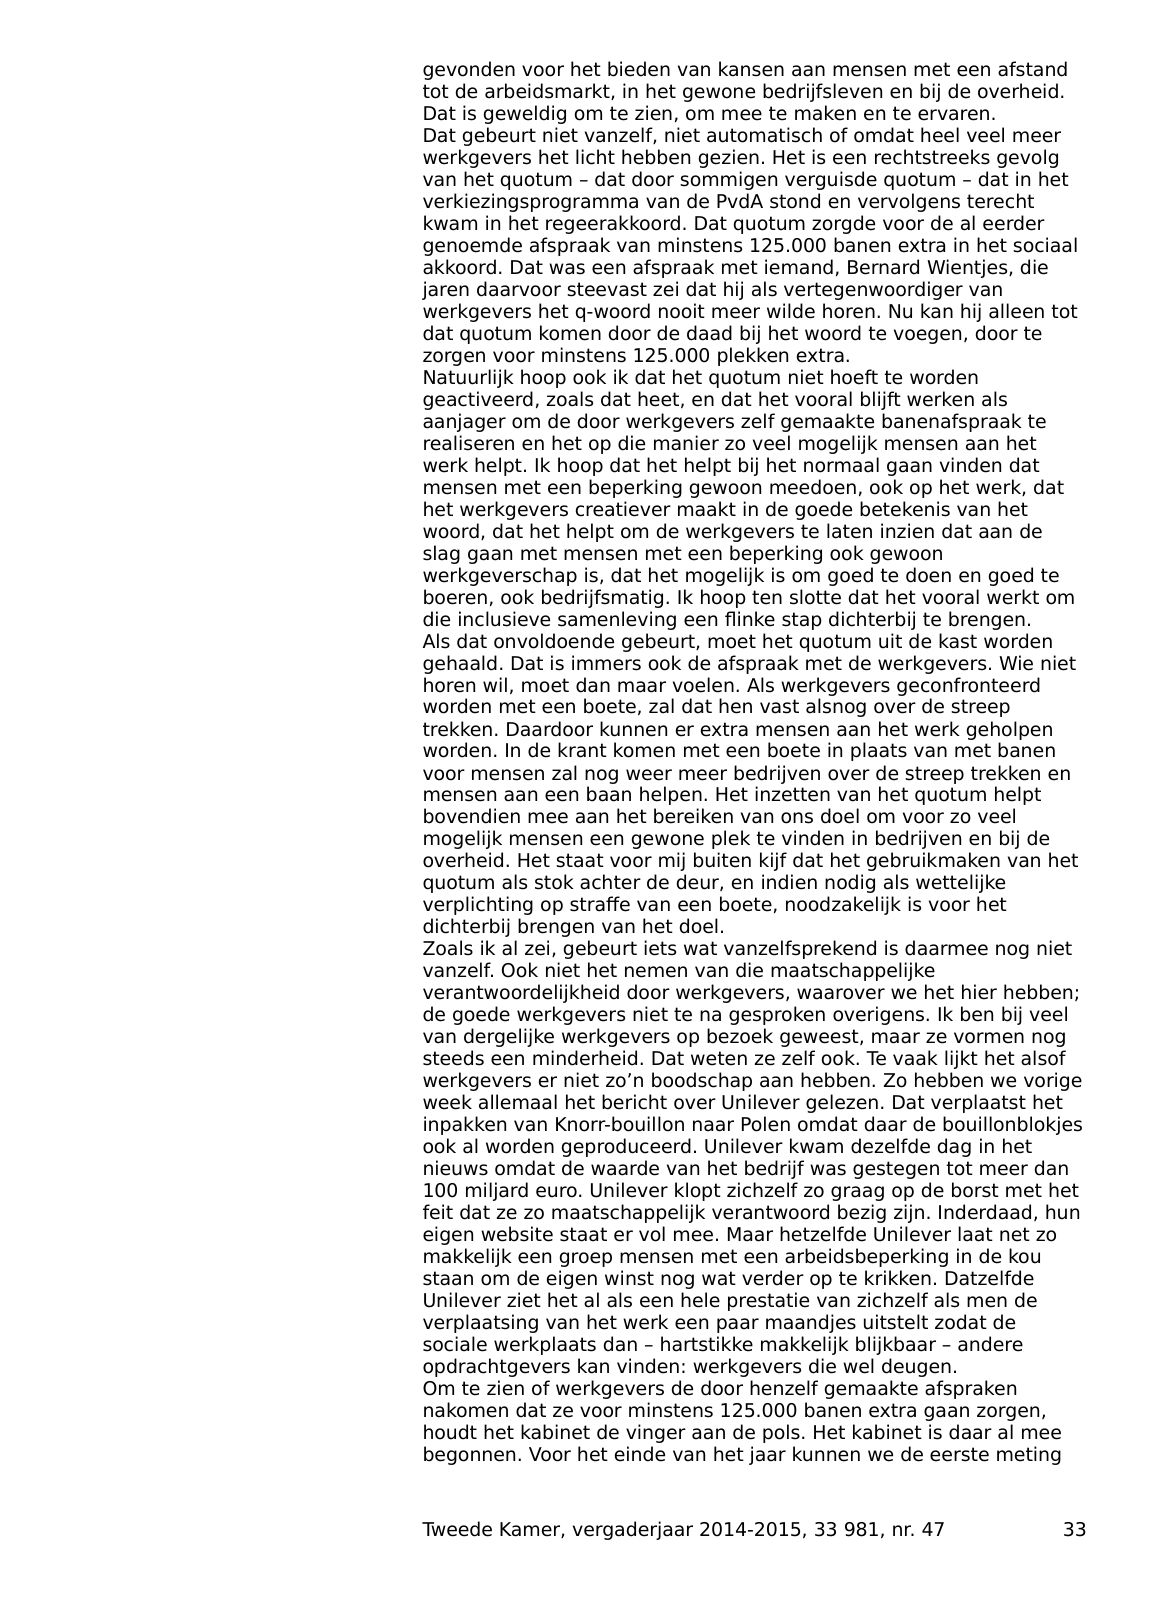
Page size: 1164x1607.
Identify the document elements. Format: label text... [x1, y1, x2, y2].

text Dat gebeurt niet vanzelf, niet automatisch of omdat heel veel meer werkgevers het licht hebben gezien. Het is een rechtstreeks gevolg van het quotum – dat door sommigen verguisde quotum – dat in het verkiezingsprogramma van de PvdA stond en vervolgens terecht kwam in het regeerakkoord. Dat quotum zorgde voor de al eerder genoemde afspraak van minstens 125.000 banen extra in het sociaal akkoord. Dat was een afspraak met iemand, Bernard Wientjes, die jaren daarvoor steevast zei dat hij als vertegenwoordiger van werkgevers het q-woord nooit meer wilde horen. Nu kan hij alleen tot dat quotum komen door de daad bij het woord te voegen, door te zorgen voor minstens 125.000 plekken extra. [422, 125, 1087, 367]
text gevonden voor het bieden van kansen aan mensen met een afstand tot de arbeidsmarkt, in het gewone bedrijfsleven en bij de overheid. Dat is geweldig om te zien, om mee te maken en te ervaren. [422, 59, 1087, 125]
text Zoals ik al zei, gebeurt iets wat vanzelfsprekend is daarmee nog niet vanzelf. Ook niet het nemen van die maatschappelijke verantwoordelijkheid door werkgevers, waarover we het hier hebben; de goede werkgevers niet te na gesproken overigens. Ik ben bij veel van dergelijke werkgevers op bezoek geweest, maar ze vormen nog steeds een minderheid. Dat weten ze zelf ook. Te vaak lijkt het alsof werkgevers er niet zo’n boodschap aan hebben. Zo hebben we vorige week allemaal het bericht over Unilever gelezen. Dat verplaatst het inpakken van Knorr-bouillon naar Polen omdat daar de bouillonblokjes ook al worden geproduceerd. Unilever kwam dezelfde dag in het nieuws omdat de waarde van het bedrijf was gestegen tot meer dan 100 miljard euro. Unilever klopt zichzelf zo graag op de borst met het feit dat ze zo maatschappelijk verantwoord bezig zijn. Inderdaad, hun eigen website staat er vol mee. Maar hetzelfde Unilever laat net zo makkelijk een groep mensen met een arbeidsbeperking in de kou staan om de eigen winst nog wat verder op te krikken. Datzelfde Unilever ziet het al als een hele prestatie van zichzelf als men de verplaatsing van het werk een paar maandjes uitstelt zodat de sociale werkplaats dan – hartstikke makkelijk blijkbaar – andere opdrachtgevers kan vinden: werkgevers die wel deugen. [422, 938, 1087, 1378]
text Natuurlijk hoop ook ik dat het quotum niet hoeft te worden geactiveerd, zoals dat heet, en dat het vooral blijft werken als aanjager om de door werkgevers zelf gemaakte banenafspraak te realiseren en het op die manier zo veel mogelijk mensen aan het werk helpt. Ik hoop dat het helpt bij het normaal gaan vinden dat mensen met een beperking gewoon meedoen, ook op het werk, dat het werkgevers creatiever maakt in de goede betekenis van het woord, dat het helpt om de werkgevers te laten inzien dat aan de slag gaan met mensen met een beperking ook gewoon werkgeverschap is, dat het mogelijk is om goed te doen en goed te boeren, ook bedrijfsmatig. Ik hoop ten slotte dat het vooral werkt om die inclusieve samenleving een flinke stap dichterbij te brengen. [422, 367, 1087, 631]
text Om te zien of werkgevers de door henzelf gemaakte afspraken nakomen dat ze voor minstens 125.000 banen extra gaan zorgen, houdt het kabinet de vinger aan de pols. Het kabinet is daar al mee begonnen. Voor het einde van het jaar kunnen we de eerste meting [422, 1378, 1087, 1466]
text Als dat onvoldoende gebeurt, moet het quotum uit de kast worden gehaald. Dat is immers ook de afspraak met de werkgevers. Wie niet horen wil, moet dan maar voelen. Als werkgevers geconfronteerd worden met een boete, zal dat hen vast alsnog over de streep trekken. Daardoor kunnen er extra mensen aan het werk geholpen worden. In de krant komen met een boete in plaats van met banen voor mensen zal nog weer meer bedrijven over de streep trekken en mensen aan een baan helpen. Het inzetten van het quotum helpt bovendien mee aan het bereiken van ons doel om voor zo veel mogelijk mensen een gewone plek te vinden in bedrijven en bij de overheid. Het staat voor mij buiten kijf dat het gebruikmaken van het quotum als stok achter de deur, en indien nodig als wettelijke verplichting op straffe van een boete, noodzakelijk is voor het dichterbij brengen van het doel. [422, 631, 1087, 938]
